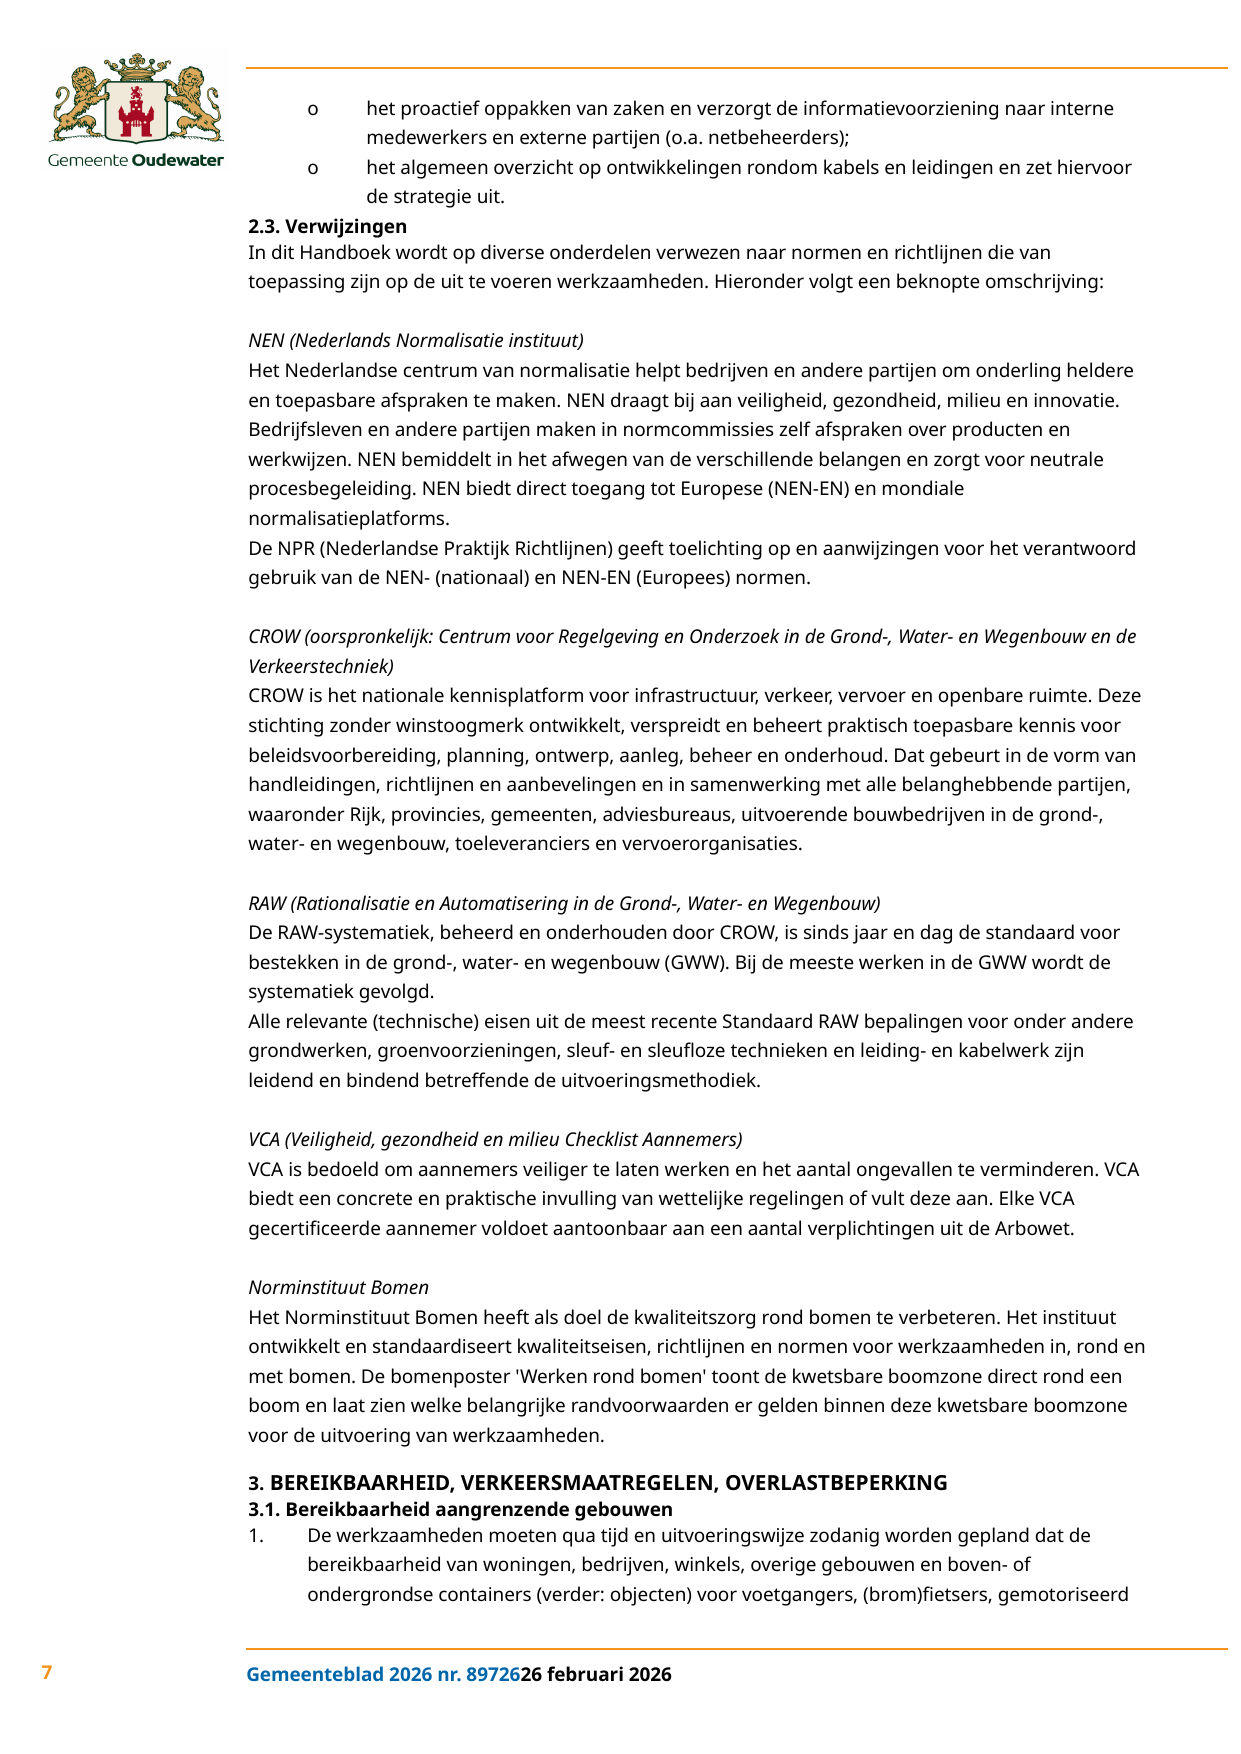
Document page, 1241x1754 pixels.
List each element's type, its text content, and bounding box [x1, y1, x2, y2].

list het proactief oppakken van zaken en verzorgt de informatievoorziening naar interne medewerkers en externe partijen (o.a. netbeheerders); [307, 95, 1152, 150]
text Het Nederlandse centrum van normalisatie helpt bedrijven en andere partijen om onderling heldere en toepasbare afspraken te maken. NEN draagt bij aan veiligheid, gezondheid, milieu en innovatie. [248, 357, 1152, 412]
text De NPR (Nederlandse Praktijk Richtlijnen) geeft toelichting op en aanwijzingen voor het verantwoord gebruik van de NEN- (nationaal) en NEN-EN (Europees) normen. [248, 535, 1152, 590]
text NEN (Nederlands Normalisatie instituut) [248, 328, 1152, 353]
list het algemeen overzicht op ontwikkelingen rondom kabels en leidingen en zet hiervoor de strategie uit. [307, 154, 1152, 209]
text VCA (Veiligheid, gezondheid en milieu Checklist Aannemers) [248, 1126, 1152, 1152]
text In dit Handboek wordt op diverse onderdelen verwezen naar normen en richtlijnen die van toepassing zijn op de uit te voeren werkzaamheden. Hieronder volgt een beknopte omschrijving: [248, 239, 1152, 294]
text 2.3. Verwijzingen [248, 213, 1152, 239]
picture [41, 47, 231, 172]
text Het Norminstituut Bomen heeft als doel de kwaliteitszorg rond bomen te verbeteren. Het instituut ontwikkelt en standaardiseert kwaliteitseisen, richtlijnen en normen voor werkzaamheden in, rond en met bomen. De bomenposter 'Werken rond bomen' toont de kwetsbare boomzone direct rond een boom en laat zien welke belangrijke randvoorwaarden er gelden binnen deze kwetsbare boomzone voor de uitvoering van werkzaamheden. [248, 1304, 1152, 1448]
text Norminstituut Bomen [248, 1274, 1152, 1300]
text 3. BEREIKBAARHEID, VERKEERSMAATREGELEN, OVERLASTBEPERKING [248, 1468, 1152, 1496]
text De RAW-systematiek, beheerd en onderhouden door CROW, is sinds jaar en dag de standaard voor bestekken in de grond-, water- en wegenbouw (GWW). Bij de meeste werken in de GWW wordt de systematiek gevolgd. [248, 919, 1152, 1004]
text VCA is bedoeld om aannemers veiliger te laten werken en het aantal ongevallen te verminderen. VCA biedt een concrete en praktische invulling van wettelijke regelingen of vult deze aan. Elke VCA gecertificeerde aannemer voldoet aantoonbaar aan een aantal verplichtingen uit de Arbowet. [248, 1156, 1152, 1241]
text CROW is het nationale kennisplatform voor infrastructuur, verkeer, vervoer en openbare ruimte. Deze stichting zonder winstoogmerk ontwikkelt, verspreidt en beheert praktisch toepasbare kennis voor beleidsvoorbereiding, planning, ontwerp, aanleg, beheer en onderhoud. Dat gebeurt in de vorm van handleidingen, richtlijnen en aanbevelingen en in samenwerking met alle belanghebbende partijen, waaronder Rijk, provincies, gemeenten, adviesbureaus, uitvoerende bouwbedrijven in de grond-, water- en wegenbouw, toeleveranciers en vervoerorganisaties. [248, 683, 1152, 856]
text Bedrijfsleven en andere partijen maken in normcommissies zelf afspraken over producten en werkwijzen. NEN bemiddelt in het afwegen van de verschillende belangen en zorgt voor neutrale procesbegeleiding. NEN biedt direct toegang tot Europese (NEN-EN) en mondiale normalisatieplatforms. [248, 416, 1152, 531]
text CROW (oorspronkelijk: Centrum voor Regelgeving en Onderzoek in de Grond-, Water- en Wegenbouw en de Verkeerstechniek) [248, 623, 1152, 679]
text 3.1. Bereikbaarheid aangrenzende gebouwen [248, 1496, 1152, 1522]
list De werkzaamheden moeten qua tijd en uitvoeringswijze zodanig worden gepland dat de bereikbaarheid van woningen, bedrijven, winkels, overige gebouwen en boven- of ondergrondse containers (verder: objecten) voor voetgangers, (brom)fietsers, gemotoriseerd [248, 1522, 1152, 1607]
text Alle relevante (technische) eisen uit de meest recente Standaard RAW bepalingen voor onder andere grondwerken, groenvoorzieningen, sleuf- en sleufloze technieken en leiding- en kabelwerk zijn leidend en bindend betreffende de uitvoeringsmethodiek. [248, 1008, 1152, 1093]
text RAW (Rationalisatie en Automatisering in de Grond-, Water- en Wegenbouw) [248, 890, 1152, 915]
